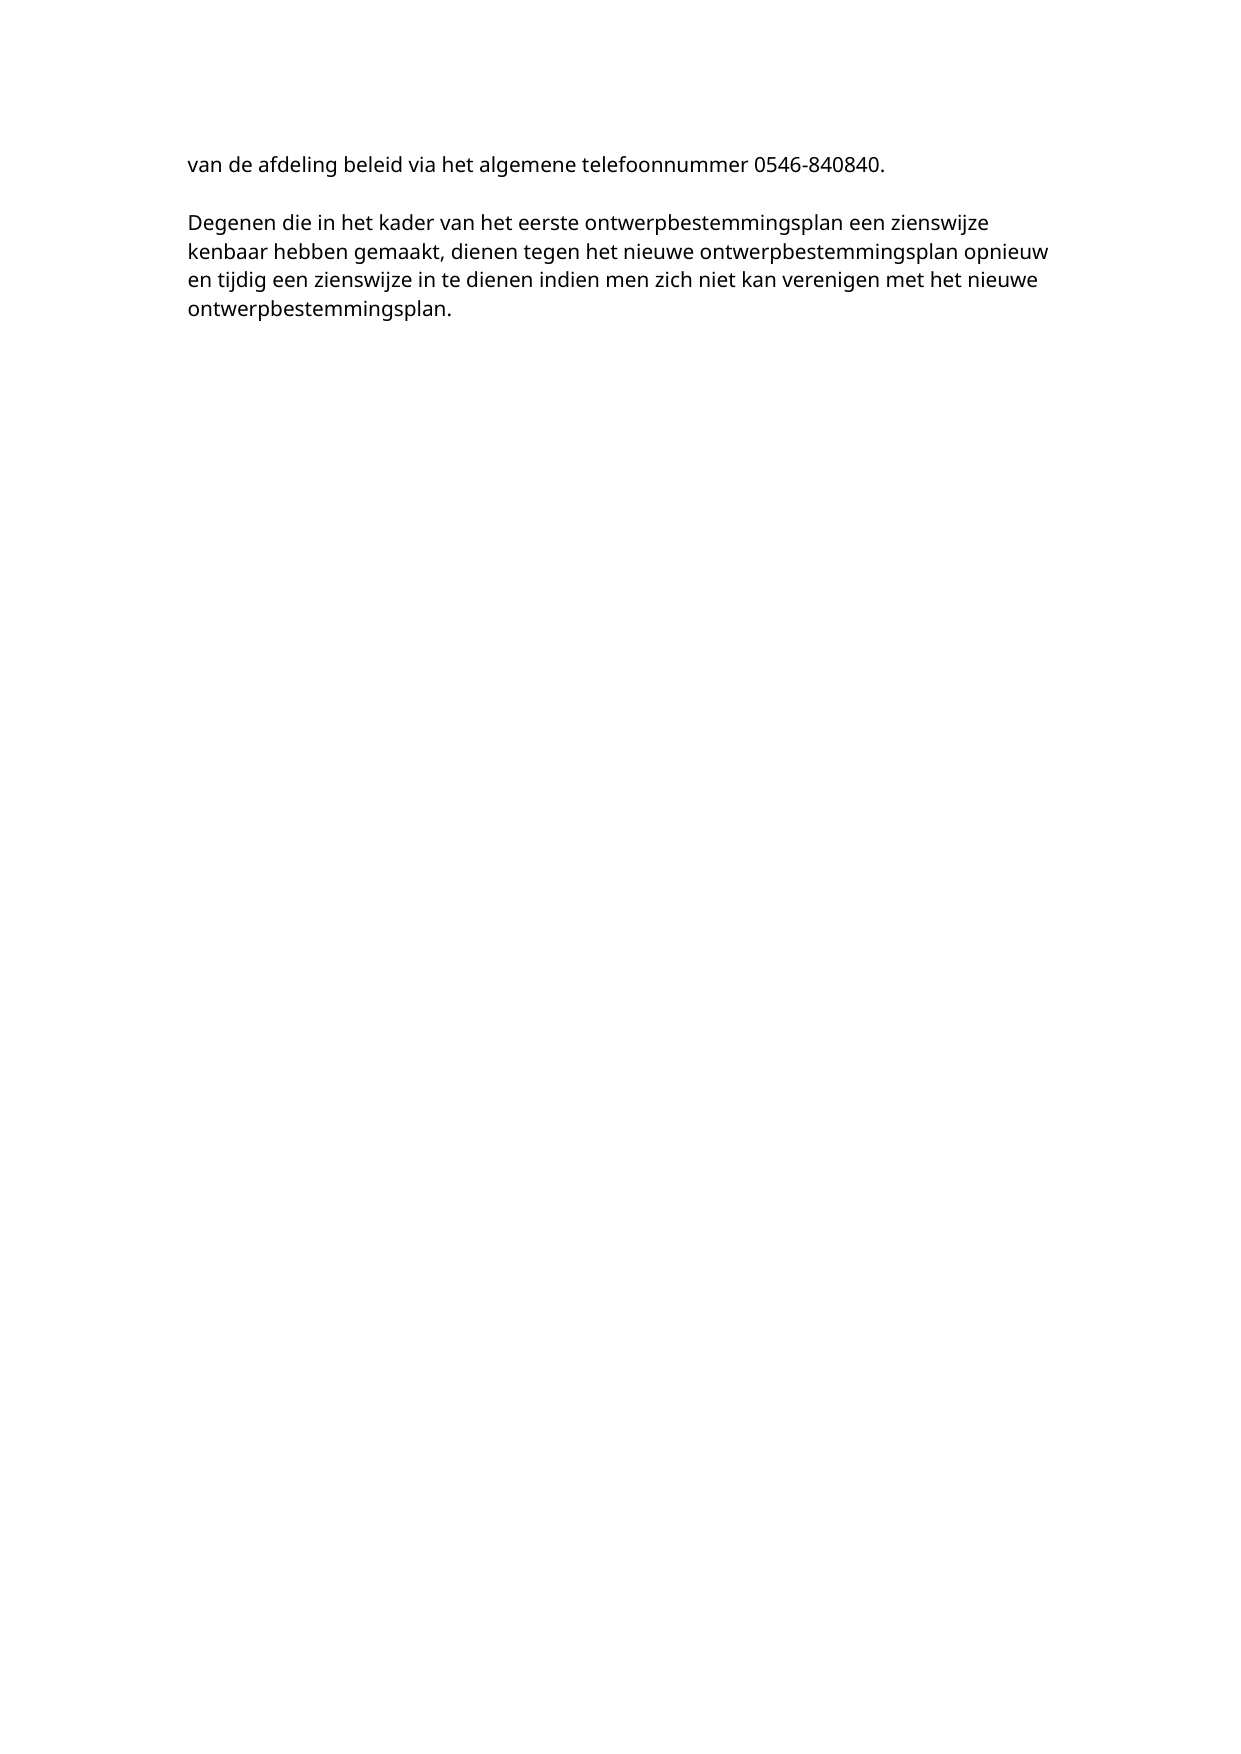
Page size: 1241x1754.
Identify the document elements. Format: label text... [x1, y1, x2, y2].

text Degenen die in het kader van het eerste ontwerpbestemmingsplan een zienswijze kenbaar hebben gemaakt, dienen tegen het nieuwe ontwerpbestemmingsplan opnieuw en tijdig een zienswijze in te dienen indien men zich niet kan verenigen met het nieuwe ontwerpbestemmingsplan. [187, 208, 1053, 322]
text van de afdeling beleid via het algemene telefoonnummer 0546-840840. [187, 150, 1053, 178]
